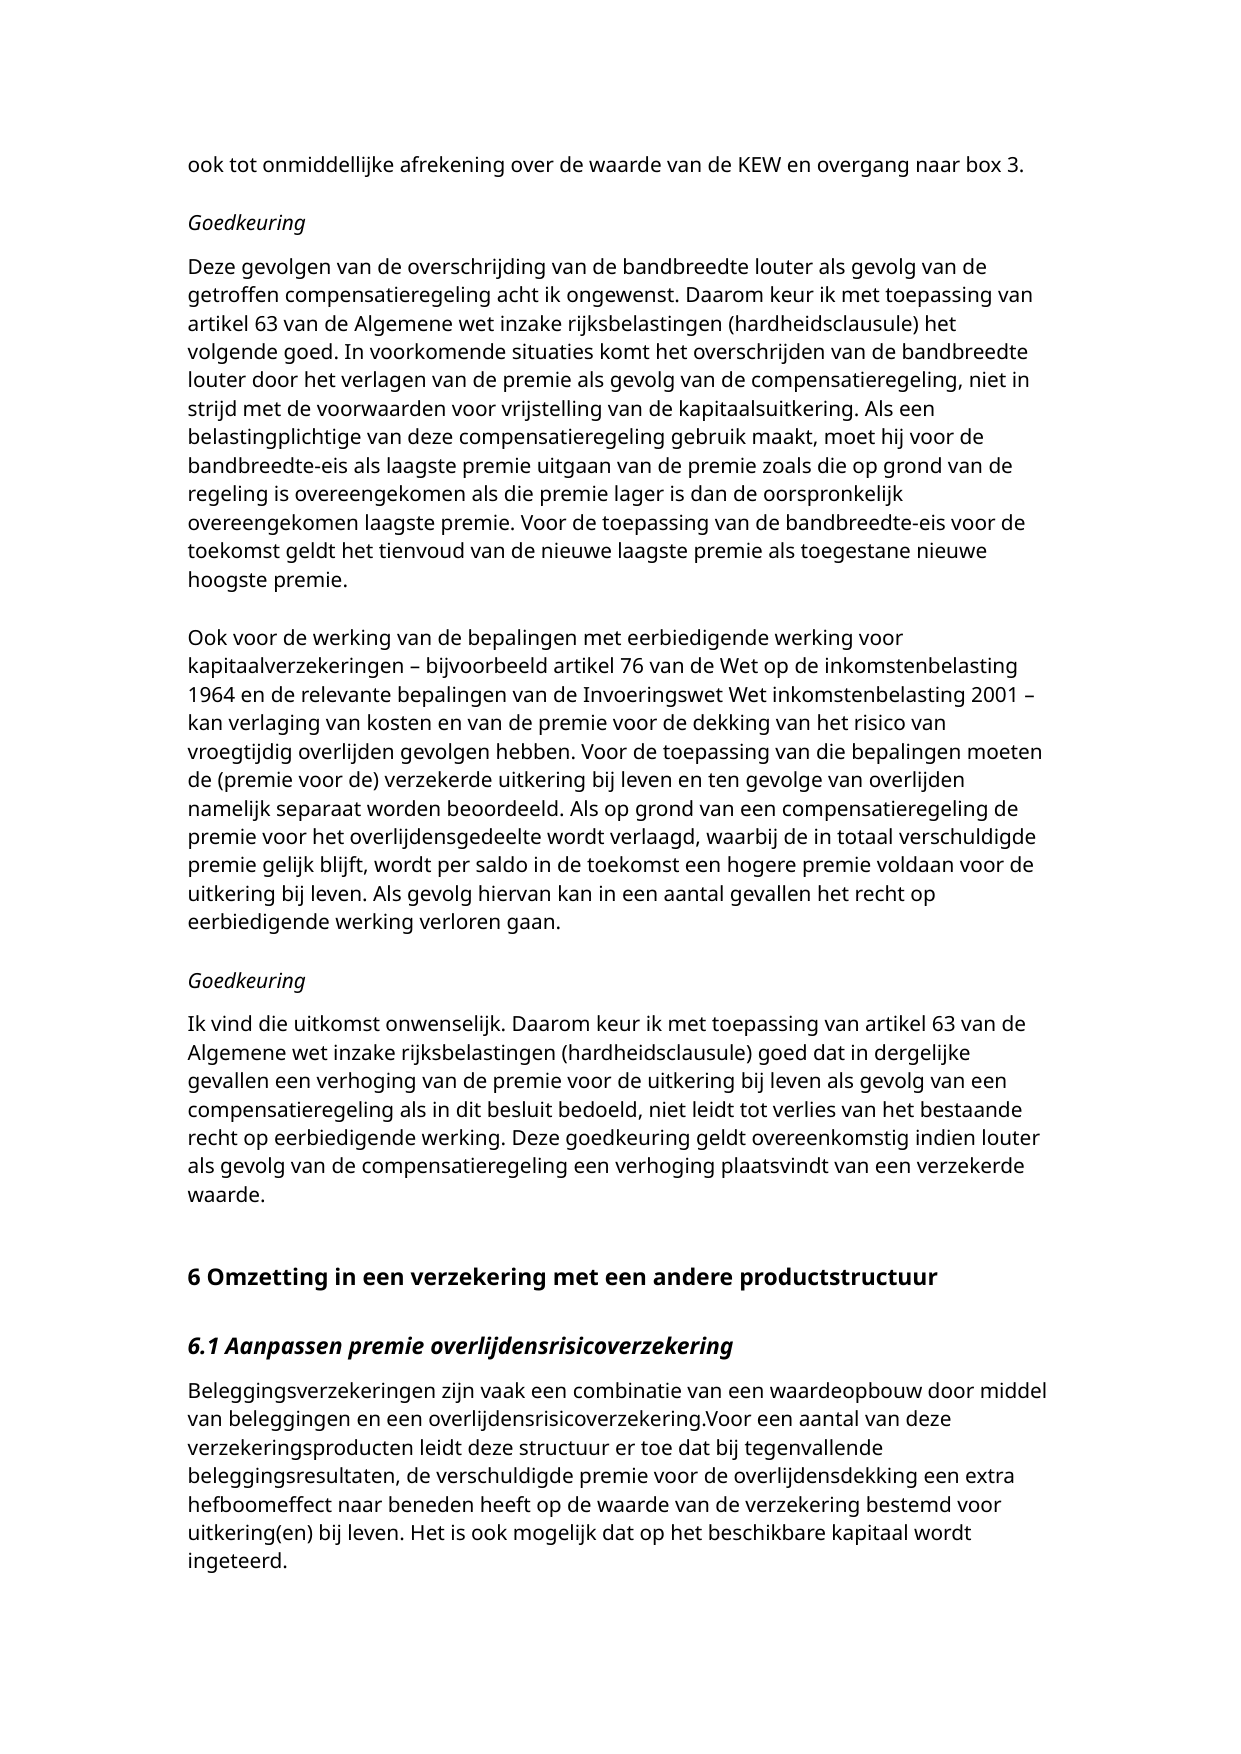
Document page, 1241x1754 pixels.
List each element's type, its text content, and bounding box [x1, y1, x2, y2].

subtitle 6 Omzetting in een verzekering met een andere productstructuur [187, 1261, 1053, 1292]
text Deze gevolgen van de overschrijding van de bandbreedte louter als gevolg van de getroffen compensatieregeling acht ik ongewenst. Daarom keur ik met toepassing van artikel 63 van de Algemene wet inzake rijksbelastingen (hardheidsclausule) het volgende goed. In voorkomende situaties komt het overschrijden van de bandbreedte louter door het verlagen van de premie als gevolg van de compensatieregeling, niet in strijd met de voorwaarden voor vrijstelling van de kapitaalsuitkering. Als een belastingplichtige van deze compensatieregeling gebruik maakt, moet hij voor de bandbreedte-eis als laagste premie uitgaan van de premie zoals die op grond van de regeling is overeengekomen als die premie lager is dan de oorspronkelijk overeengekomen laagste premie. Voor de toepassing van de bandbreedte-eis voor de toekomst geldt het tienvoud van de nieuwe laagste premie als toegestane nieuwe hoogste premie. [187, 252, 1053, 593]
text Ik vind die uitkomst onwenselijk. Daarom keur ik met toepassing van artikel 63 van de Algemene wet inzake rijksbelastingen (hardheidsclausule) goed dat in dergelijke gevallen een verhoging van de premie voor de uitkering bij leven als gevolg van een compensatieregeling als in dit besluit bedoeld, niet leidt tot verlies van het bestaande recht op eerbiedigende werking. Deze goedkeuring geldt overeenkomstig indien louter als gevolg van de compensatieregeling een verhoging plaatsvindt van een verzekerde waarde. [187, 1009, 1053, 1208]
text Ook voor de werking van de bepalingen met eerbiedigende werking voor kapitaalverzekeringen – bijvoorbeeld artikel 76 van de Wet op de inkomstenbelasting 1964 en de relevante bepalingen van de Invoeringswet Wet inkomstenbelasting 2001 – kan verlaging van kosten en van de premie voor de dekking van het risico van vroegtijdig overlijden gevolgen hebben. Voor de toepassing van die bepalingen moeten de (premie voor de) verzekerde uitkering bij leven en ten gevolge van overlijden namelijk separaat worden beoordeeld. Als op grond van een compensatieregeling de premie voor het overlijdensgedeelte wordt verlaagd, waarbij de in totaal verschuldigde premie gelijk blijft, wordt per saldo in de toekomst een hogere premie voldaan voor de uitkering bij leven. Als gevolg hiervan kan in een aantal gevallen het recht op eerbiedigende werking verloren gaan. [187, 623, 1053, 936]
subtitle 6.1 Aanpassen premie overlijdensrisicoverzekering [187, 1330, 1053, 1361]
text Goedkeuring [187, 966, 1053, 994]
text Goedkeuring [187, 208, 1053, 237]
text ook tot onmiddellijke afrekening over de waarde van de KEW en overgang naar box 3. [187, 150, 1053, 178]
text Beleggingsverzekeringen zijn vaak een combinatie van een waardeopbouw door middel van beleggingen en een overlijdensrisicoverzekering.Voor een aantal van deze verzekeringsproducten leidt deze structuur er toe dat bij tegenvallende beleggingsresultaten, de verschuldigde premie voor de overlijdensdekking een extra hefboomeffect naar beneden heeft op de waarde van de verzekering bestemd voor uitkering(en) bij leven. Het is ook mogelijk dat op het beschikbare kapitaal wordt ingeteerd. [187, 1376, 1053, 1575]
